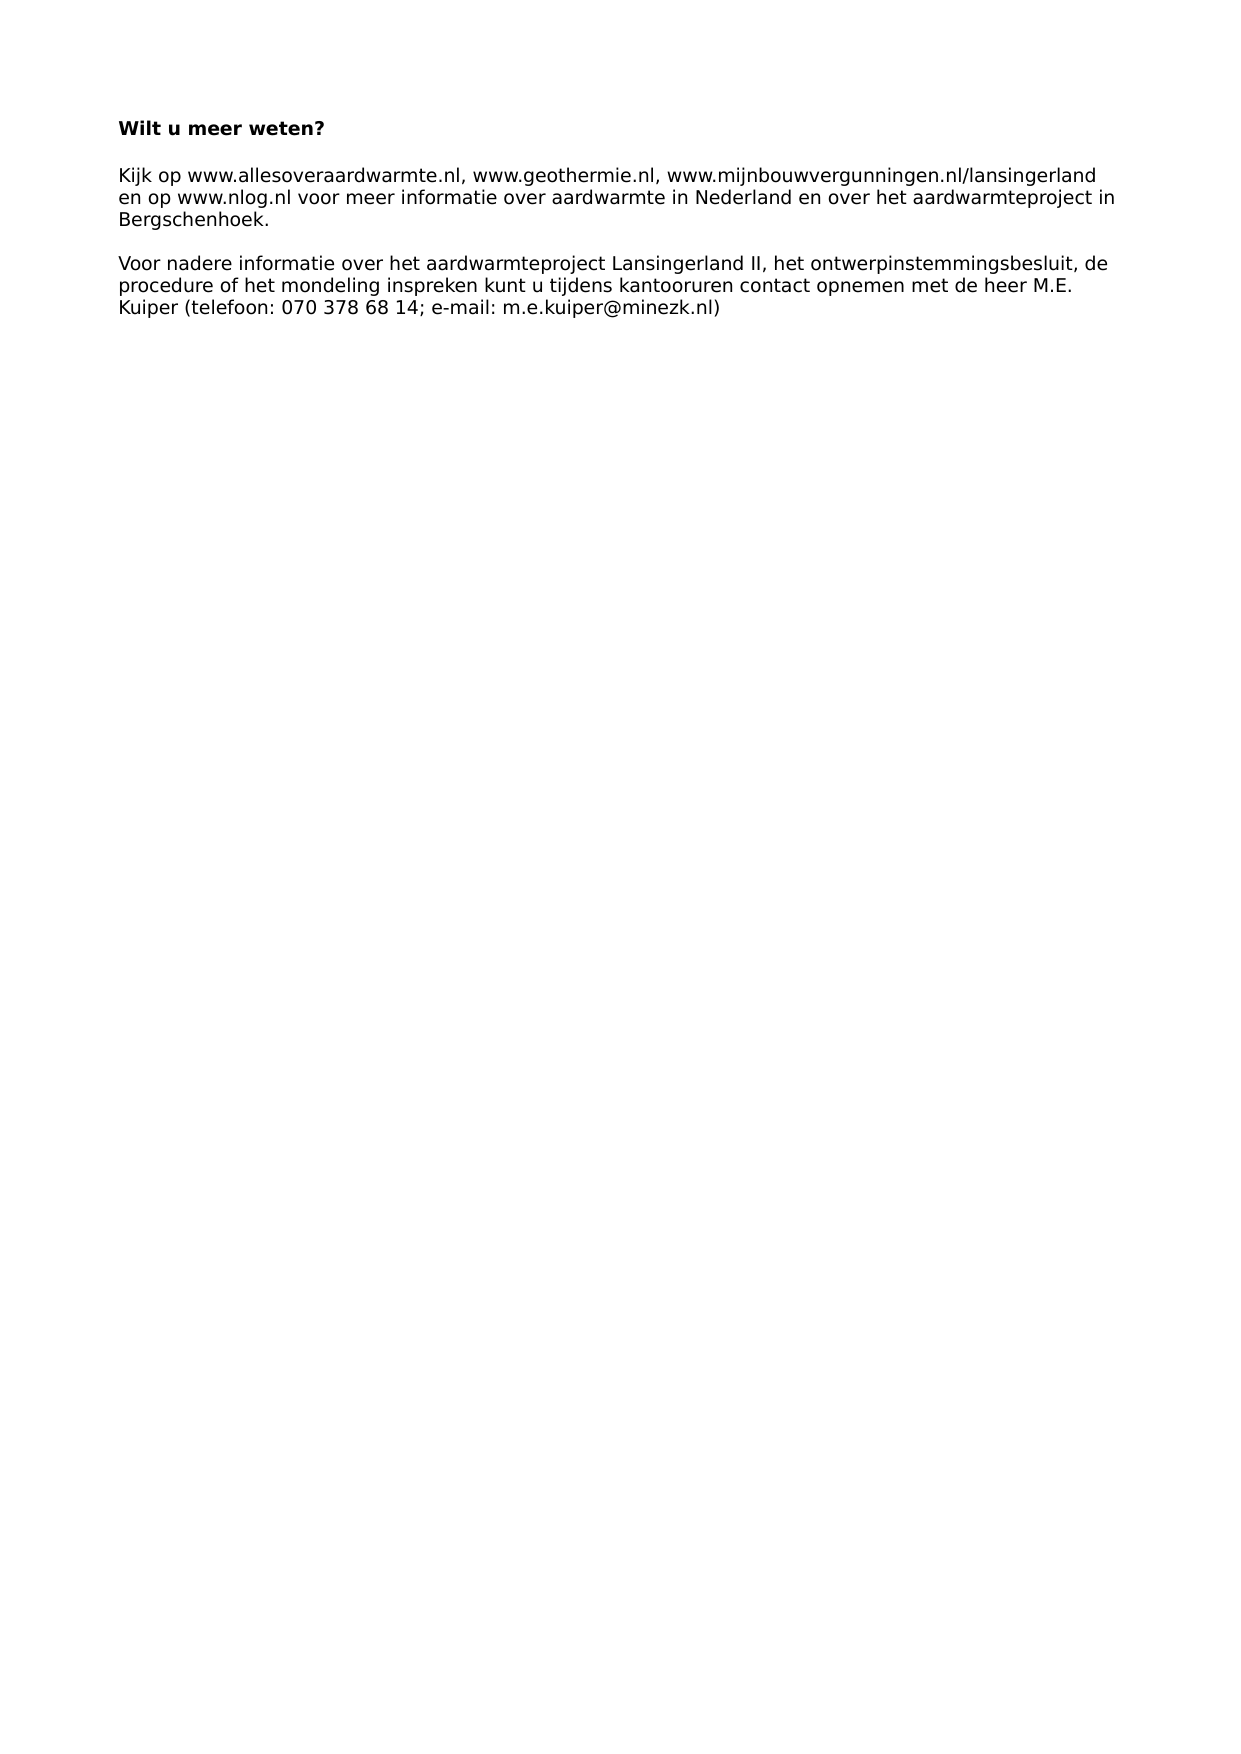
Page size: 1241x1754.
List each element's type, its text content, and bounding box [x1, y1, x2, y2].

text Kijk op www.allesoveraardwarmte.nl, www.geothermie.nl, www.mijnbouwvergunningen.nl/lansingerland en op www.nlog.nl voor meer informatie over aardwarmte in Nederland en over het aardwarmteproject in Bergschenhoek. [118, 165, 1122, 231]
text Voor nadere informatie over het aardwarmteproject Lansingerland II, het ontwerpinstemmingsbesluit, de procedure of het mondeling inspreken kunt u tijdens kantooruren contact opnemen met de heer M.E. Kuiper (telefoon: 070 378 68 14; e-mail: m.e.kuiper@minezk.nl) [118, 253, 1122, 319]
subtitle Wilt u meer weten? [118, 118, 1122, 140]
